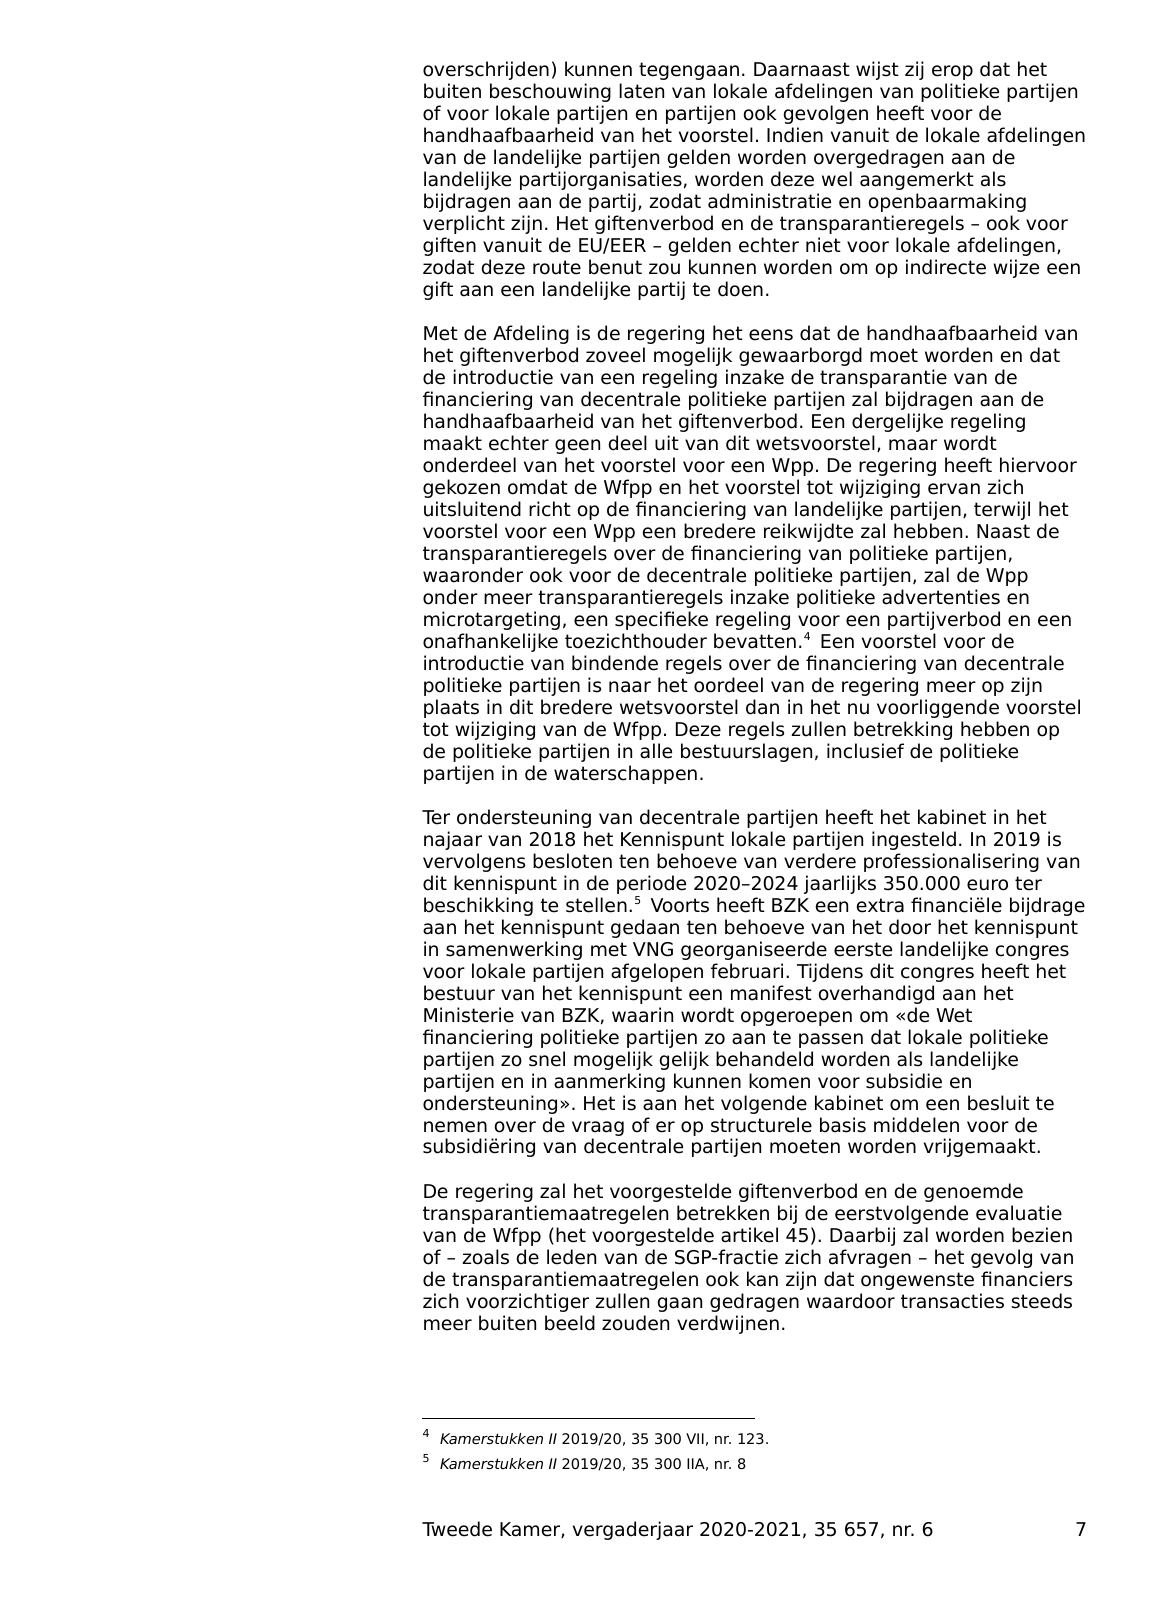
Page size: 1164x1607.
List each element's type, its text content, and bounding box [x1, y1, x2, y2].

text Ter ondersteuning van decentrale partijen heeft het kabinet in het najaar van 2018 het Kennispunt lokale partijen ingesteld. In 2019 is vervolgens besloten ten behoeve van verdere professionalisering van dit kennispunt in de periode 2020–2024 jaarlijks 350.000 euro ter beschikking te stellen. Voorts heeft BZK een extra financiële bijdrage aan het kennispunt gedaan ten behoeve van het door het kennispunt in samenwerking met VNG georganiseerde eerste landelijke congres voor lokale partijen afgelopen februari. Tijdens dit congres heeft het bestuur van het kennispunt een manifest overhandigd aan het Ministerie van BZK, waarin wordt opgeroepen om «de Wet financiering politieke partijen zo aan te passen dat lokale politieke partijen zo snel mogelijk gelijk behandeld worden als landelijke partijen en in aanmerking kunnen komen voor subsidie en ondersteuning». Het is aan het volgende kabinet om een besluit te nemen over de vraag of er op structurele basis middelen voor de subsidiëring van decentrale partijen moeten worden vrijgemaakt. [422, 807, 1087, 1158]
text Kamerstukken II 2019/20, 35 300 IIA, nr. 8 [422, 1452, 1087, 1474]
text Met de Afdeling is de regering het eens dat de handhaafbaarheid van het giftenverbod zoveel mogelijk gewaarborgd moet worden en dat de introductie van een regeling inzake de transparantie van de financiering van decentrale politieke partijen zal bijdragen aan de handhaafbaarheid van het giftenverbod. Een dergelijke regeling maakt echter geen deel uit van dit wetsvoorstel, maar wordt onderdeel van het voorstel voor een Wpp. De regering heeft hiervoor gekozen omdat de Wfpp en het voorstel tot wijziging ervan zich uitsluitend richt op de financiering van landelijke partijen, terwijl het voorstel voor een Wpp een bredere reikwijdte zal hebben. Naast de transparantieregels over de financiering van politieke partijen, waaronder ook voor de decentrale politieke partijen, zal de Wpp onder meer transparantieregels inzake politieke advertenties en microtargeting, een specifieke regeling voor een partijverbod en een onafhankelijke toezichthouder bevatten. Een voorstel voor de introductie van bindende regels over de financiering van decentrale politieke partijen is naar het oordeel van de regering meer op zijn plaats in dit bredere wetsvoorstel dan in het nu voorliggende voorstel tot wijziging van de Wfpp. Deze regels zullen betrekking hebben op de politieke partijen in alle bestuurslagen, inclusief de politieke partijen in de waterschappen. [422, 323, 1087, 784]
text Kamerstukken II 2019/20, 35 300 VII, nr. 123. [422, 1427, 1087, 1449]
text De regering zal het voorgestelde giftenverbod en de genoemde transparantiemaatregelen betrekken bij de eerstvolgende evaluatie van de Wfpp (het voorgestelde artikel 45). Daarbij zal worden bezien of – zoals de leden van de SGP-fractie zich afvragen – het gevolg van de transparantiemaatregelen ook kan zijn dat ongewenste financiers zich voorzichtiger zullen gaan gedragen waardoor transacties steeds meer buiten beeld zouden verdwijnen. [422, 1181, 1087, 1334]
text overschrijden) kunnen tegengaan. Daarnaast wijst zij erop dat het buiten beschouwing laten van lokale afdelingen van politieke partijen of voor lokale partijen en partijen ook gevolgen heeft voor de handhaafbaarheid van het voorstel. Indien vanuit de lokale afdelingen van de landelijke partijen gelden worden overgedragen aan de landelijke partijorganisaties, worden deze wel aangemerkt als bijdragen aan de partij, zodat administratie en openbaarmaking verplicht zijn. Het giftenverbod en de transparantieregels – ook voor giften vanuit de EU/EER – gelden echter niet voor lokale afdelingen, zodat deze route benut zou kunnen worden om op indirecte wijze een gift aan een landelijke partij te doen. [422, 59, 1087, 301]
